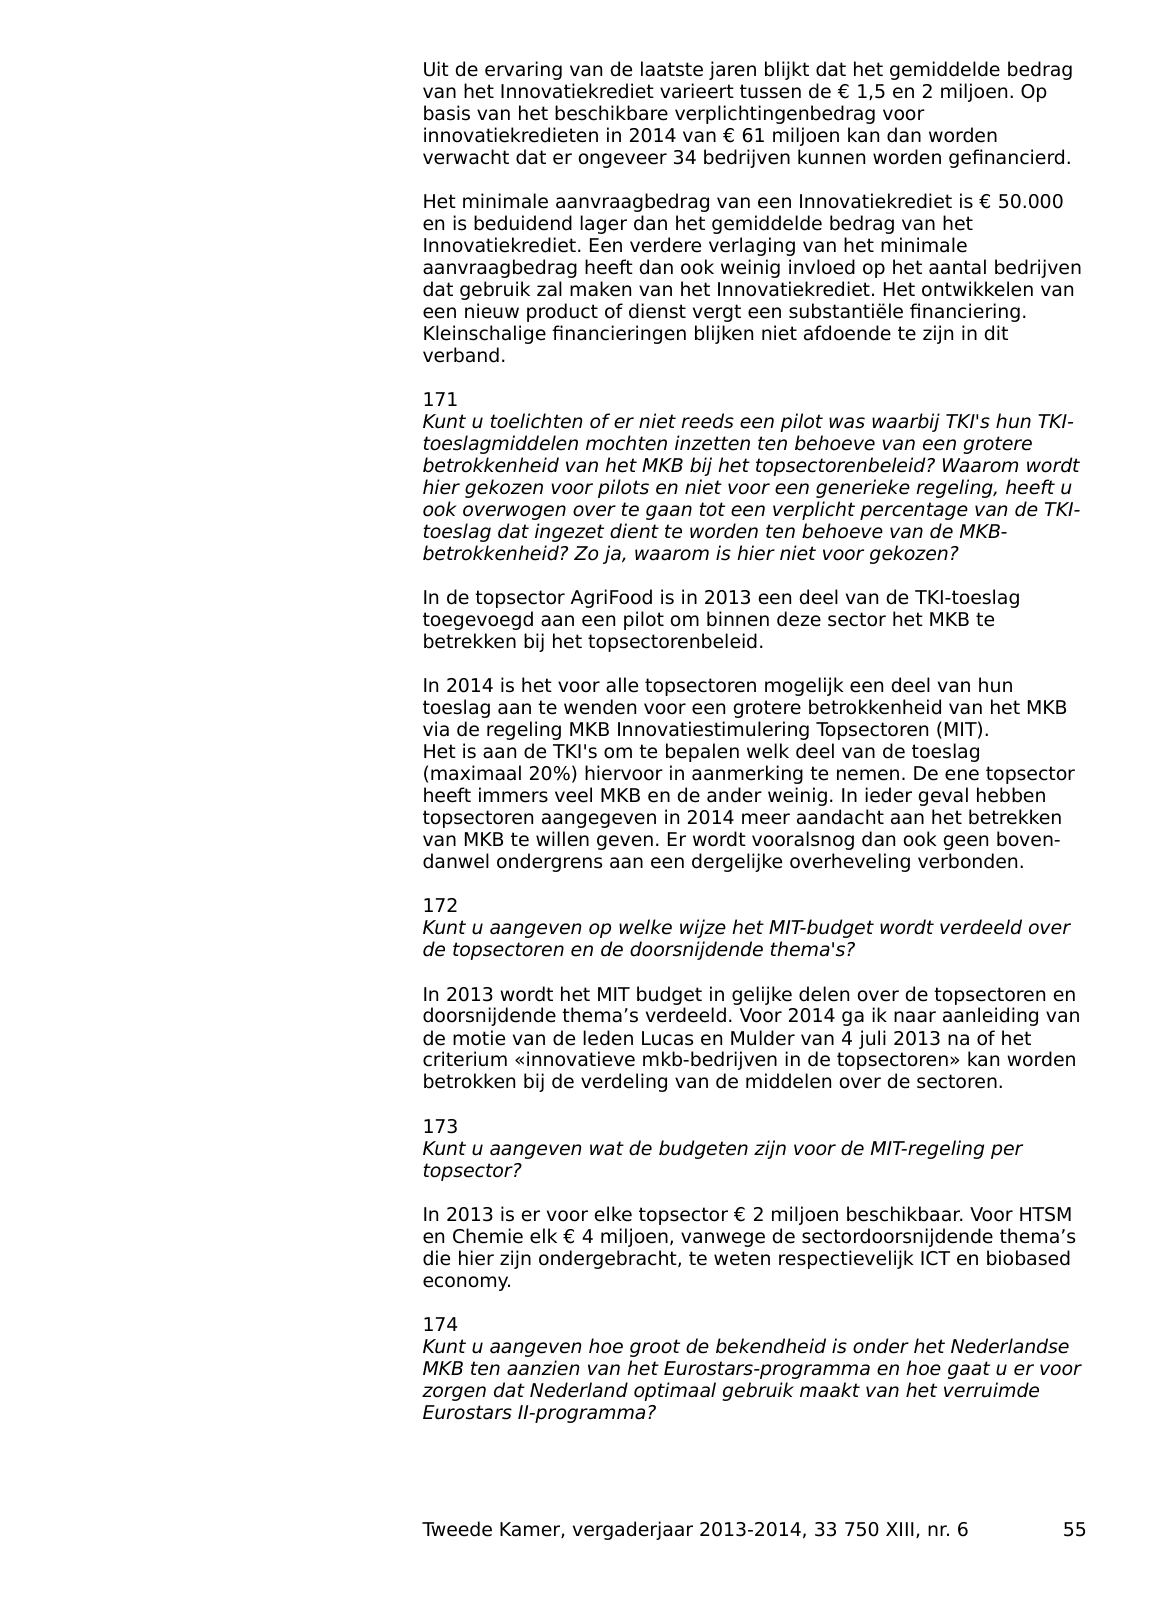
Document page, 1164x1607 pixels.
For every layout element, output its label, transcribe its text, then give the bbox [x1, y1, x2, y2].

text In 2013 wordt het MIT budget in gelijke delen over de topsectoren en doorsnijdende thema’s verdeeld. Voor 2014 ga ik naar aanleiding van de motie van de leden Lucas en Mulder van 4 juli 2013 na of het criterium «innovatieve mkb-bedrijven in de topsectoren» kan worden betrokken bij de verdeling van de middelen over de sectoren. [422, 983, 1087, 1093]
text In 2013 is er voor elke topsector € 2 miljoen beschikbaar. Voor HTSM en Chemie elk € 4 miljoen, vanwege de sectordoorsnijdende thema’s die hier zijn ondergebracht, te weten respectievelijk ICT en biobased economy. [422, 1204, 1087, 1292]
text Uit de ervaring van de laatste jaren blijkt dat het gemiddelde bedrag van het Innovatiekrediet varieert tussen de € 1,5 en 2 miljoen. Op basis van het beschikbare verplichtingenbedrag voor innovatiekredieten in 2014 van € 61 miljoen kan dan worden verwacht dat er ongeveer 34 bedrijven kunnen worden gefinancierd. [422, 59, 1087, 169]
text 173 [422, 1116, 1087, 1137]
text Kunt u aangeven hoe groot de bekendheid is onder het Nederlandse MKB ten aanzien van het Eurostars-programma en hoe gaat u er voor zorgen dat Nederland optimaal gebruik maakt van het verruimde Eurostars II-programma? [422, 1336, 1087, 1424]
text In 2014 is het voor alle topsectoren mogelijk een deel van hun toeslag aan te wenden voor een grotere betrokkenheid van het MKB via de regeling MKB Innovatiestimulering Topsectoren (MIT). [422, 675, 1087, 741]
text 174 [422, 1314, 1087, 1336]
text Het is aan de TKI's om te bepalen welk deel van de toeslag (maximaal 20%) hiervoor in aanmerking te nemen. De ene topsector heeft immers veel MKB en de ander weinig. In ieder geval hebben topsectoren aangegeven in 2014 meer aandacht aan het betrekken van MKB te willen geven. Er wordt vooralsnog dan ook geen boven- danwel ondergrens aan een dergelijke overheveling verbonden. [422, 741, 1087, 873]
text 171 [422, 389, 1087, 411]
text Het minimale aanvraagbedrag van een Innovatiekrediet is € 50.000 en is beduidend lager dan het gemiddelde bedrag van het Innovatiekrediet. Een verdere verlaging van het minimale aanvraagbedrag heeft dan ook weinig invloed op het aantal bedrijven dat gebruik zal maken van het Innovatiekrediet. Het ontwikkelen van een nieuw product of dienst vergt een substantiële financiering. Kleinschalige financieringen blijken niet afdoende te zijn in dit verband. [422, 191, 1087, 367]
text Kunt u aangeven wat de budgeten zijn voor de MIT-regeling per topsector? [422, 1137, 1087, 1181]
text Kunt u aangeven op welke wijze het MIT-budget wordt verdeeld over de topsectoren en de doorsnijdende thema's? [422, 917, 1087, 961]
text 172 [422, 895, 1087, 917]
text Kunt u toelichten of er niet reeds een pilot was waarbij TKI's hun TKI-toeslagmiddelen mochten inzetten ten behoeve van een grotere betrokkenheid van het MKB bij het topsectorenbeleid? Waarom wordt hier gekozen voor pilots en niet voor een generieke regeling, heeft u ook overwogen over te gaan tot een verplicht percentage van de TKI-toeslag dat ingezet dient te worden ten behoeve van de MKB-betrokkenheid? Zo ja, waarom is hier niet voor gekozen? [422, 411, 1087, 565]
text In de topsector AgriFood is in 2013 een deel van de TKI-toeslag toegevoegd aan een pilot om binnen deze sector het MKB te betrekken bij het topsectorenbeleid. [422, 587, 1087, 653]
